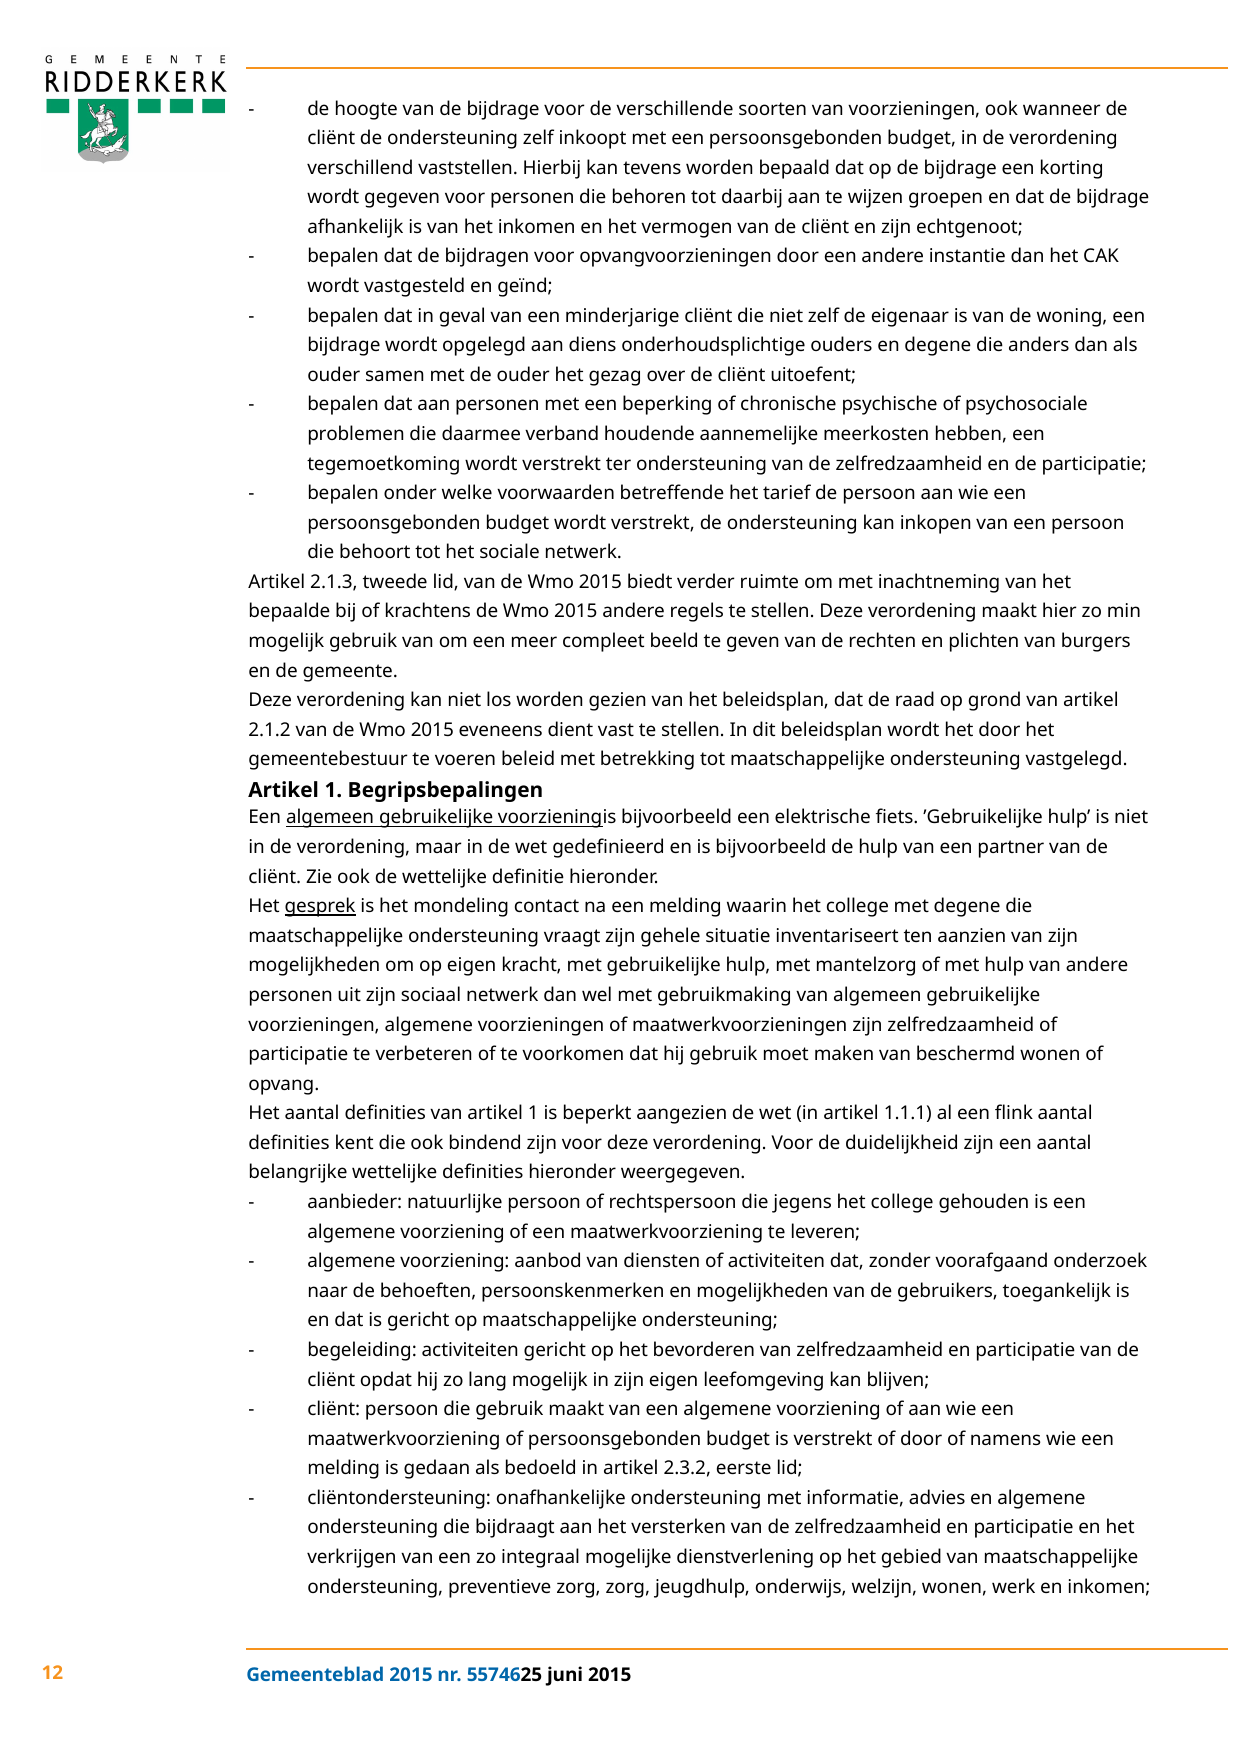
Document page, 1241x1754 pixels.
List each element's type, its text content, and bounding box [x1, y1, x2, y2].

list de hoogte van de bijdrage voor de verschillende soorten van voorzieningen, ook wanneer de cliënt de ondersteuning zelf inkoopt met een persoonsgebonden budget, in de verordening verschillend vaststellen. Hierbij kan tevens worden bepaald dat op de bijdrage een korting wordt gegeven voor personen die behoren tot daarbij aan te wijzen groepen en dat de bijdrage afhankelijk is van het inkomen en het vermogen van de cliënt en zijn echtgenoot; [248, 95, 1152, 239]
text Artikel 1. Begripsbepalingen [248, 775, 1152, 804]
list begeleiding: activiteiten gericht op het bevorderen van zelfredzaamheid en participatie van de cliënt opdat hij zo lang mogelijk in zijn eigen leefomgeving kan blijven; [248, 1336, 1152, 1391]
list bepalen dat aan personen met een beperking of chronische psychische of psychosociale problemen die daarmee verband houdende aannemelijke meerkosten hebben, een tegemoetkoming wordt verstrekt ter ondersteuning van de zelfredzaamheid en de participatie; [248, 391, 1152, 476]
text Het gesprek is het mondeling contact na een melding waarin het college met degene die maatschappelijke ondersteuning vraagt zijn gehele situatie inventariseert ten aanzien van zijn mogelijkheden om op eigen kracht, met gebruikelijke hulp, met mantelzorg of met hulp van andere personen uit zijn sociaal netwerk dan wel met gebruikmaking van algemeen gebruikelijke voorzieningen, algemene voorzieningen of maatwerkvoorzieningen zijn zelfredzaamheid of participatie te verbeteren of te voorkomen dat hij gebruik moet maken van beschermd wonen of opvang. [248, 892, 1152, 1096]
list algemene voorziening: aanbod van diensten of activiteiten dat, zonder voorafgaand onderzoek naar de behoeften, persoonskenmerken en mogelijkheden van de gebruikers, toegankelijk is en dat is gericht op maatschappelijke ondersteuning; [248, 1247, 1152, 1332]
text Een algemeen gebruikelijke voorzieningis bijvoorbeeld een elektrische fiets. ’Gebruikelijke hulp’ is niet in de verordening, maar in de wet gedefinieerd en is bijvoorbeeld de hulp van een partner van de cliënt. Zie ook de wettelijke definitie hieronder. [248, 804, 1152, 888]
list bepalen dat in geval van een minderjarige cliënt die niet zelf de eigenaar is van de woning, een bijdrage wordt opgelegd aan diens onderhoudsplichtige ouders en degene die anders dan als ouder samen met de ouder het gezag over de cliënt uitoefent; [248, 302, 1152, 387]
list bepalen dat de bijdragen voor opvangvoorzieningen door een andere instantie dan het CAK wordt vastgesteld en geïnd; [248, 243, 1152, 298]
text Artikel 2.1.3, tweede lid, van de Wmo 2015 biedt verder ruimte om met inachtneming van het bepaalde bij of krachtens de Wmo 2015 andere regels te stellen. Deze verordening maakt hier zo min mogelijk gebruik van om een meer compleet beeld te geven van de rechten en plichten van burgers en de gemeente. [248, 568, 1152, 683]
text Deze verordening kan niet los worden gezien van het beleidsplan, dat de raad op grond van artikel 2.1.2 van de Wmo 2015 eveneens dient vast te stellen. In dit beleidsplan wordt het door het gemeentebestuur te voeren beleid met betrekking tot maatschappelijke ondersteuning vastgelegd. [248, 686, 1152, 771]
text Het aantal definities van artikel 1 is beperkt aangezien de wet (in artikel 1.1.1) al een flink aantal definities kent die ook bindend zijn voor deze verordening. Voor de duidelijkheid zijn een aantal belangrijke wettelijke definities hieronder weergegeven. [248, 1099, 1152, 1184]
list cliënt: persoon die gebruik maakt van een algemene voorziening of aan wie een maatwerkvoorziening of persoonsgebonden budget is verstrekt of door of namens wie een melding is gedaan als bedoeld in artikel 2.3.2, eerste lid; [248, 1395, 1152, 1480]
picture [41, 47, 231, 172]
list aanbieder: natuurlijke persoon of rechtspersoon die jegens het college gehouden is een algemene voorziening of een maatwerkvoorziening te leveren; [248, 1188, 1152, 1243]
list cliёntondersteuning: onafhankelijke ondersteuning met informatie, advies en algemene ondersteuning die bijdraagt aan het versterken van de zelfredzaamheid en participatie en het verkrijgen van een zo integraal mogelijke dienstverlening op het gebied van maatschappelijke ondersteuning, preventieve zorg, zorg, jeugdhulp, onderwijs, welzijn, wonen, werk en inkomen; [248, 1484, 1152, 1598]
list bepalen onder welke voorwaarden betreffende het tarief de persoon aan wie een persoonsgebonden budget wordt verstrekt, de ondersteuning kan inkopen van een persoon die behoort tot het sociale netwerk. [248, 479, 1152, 564]
